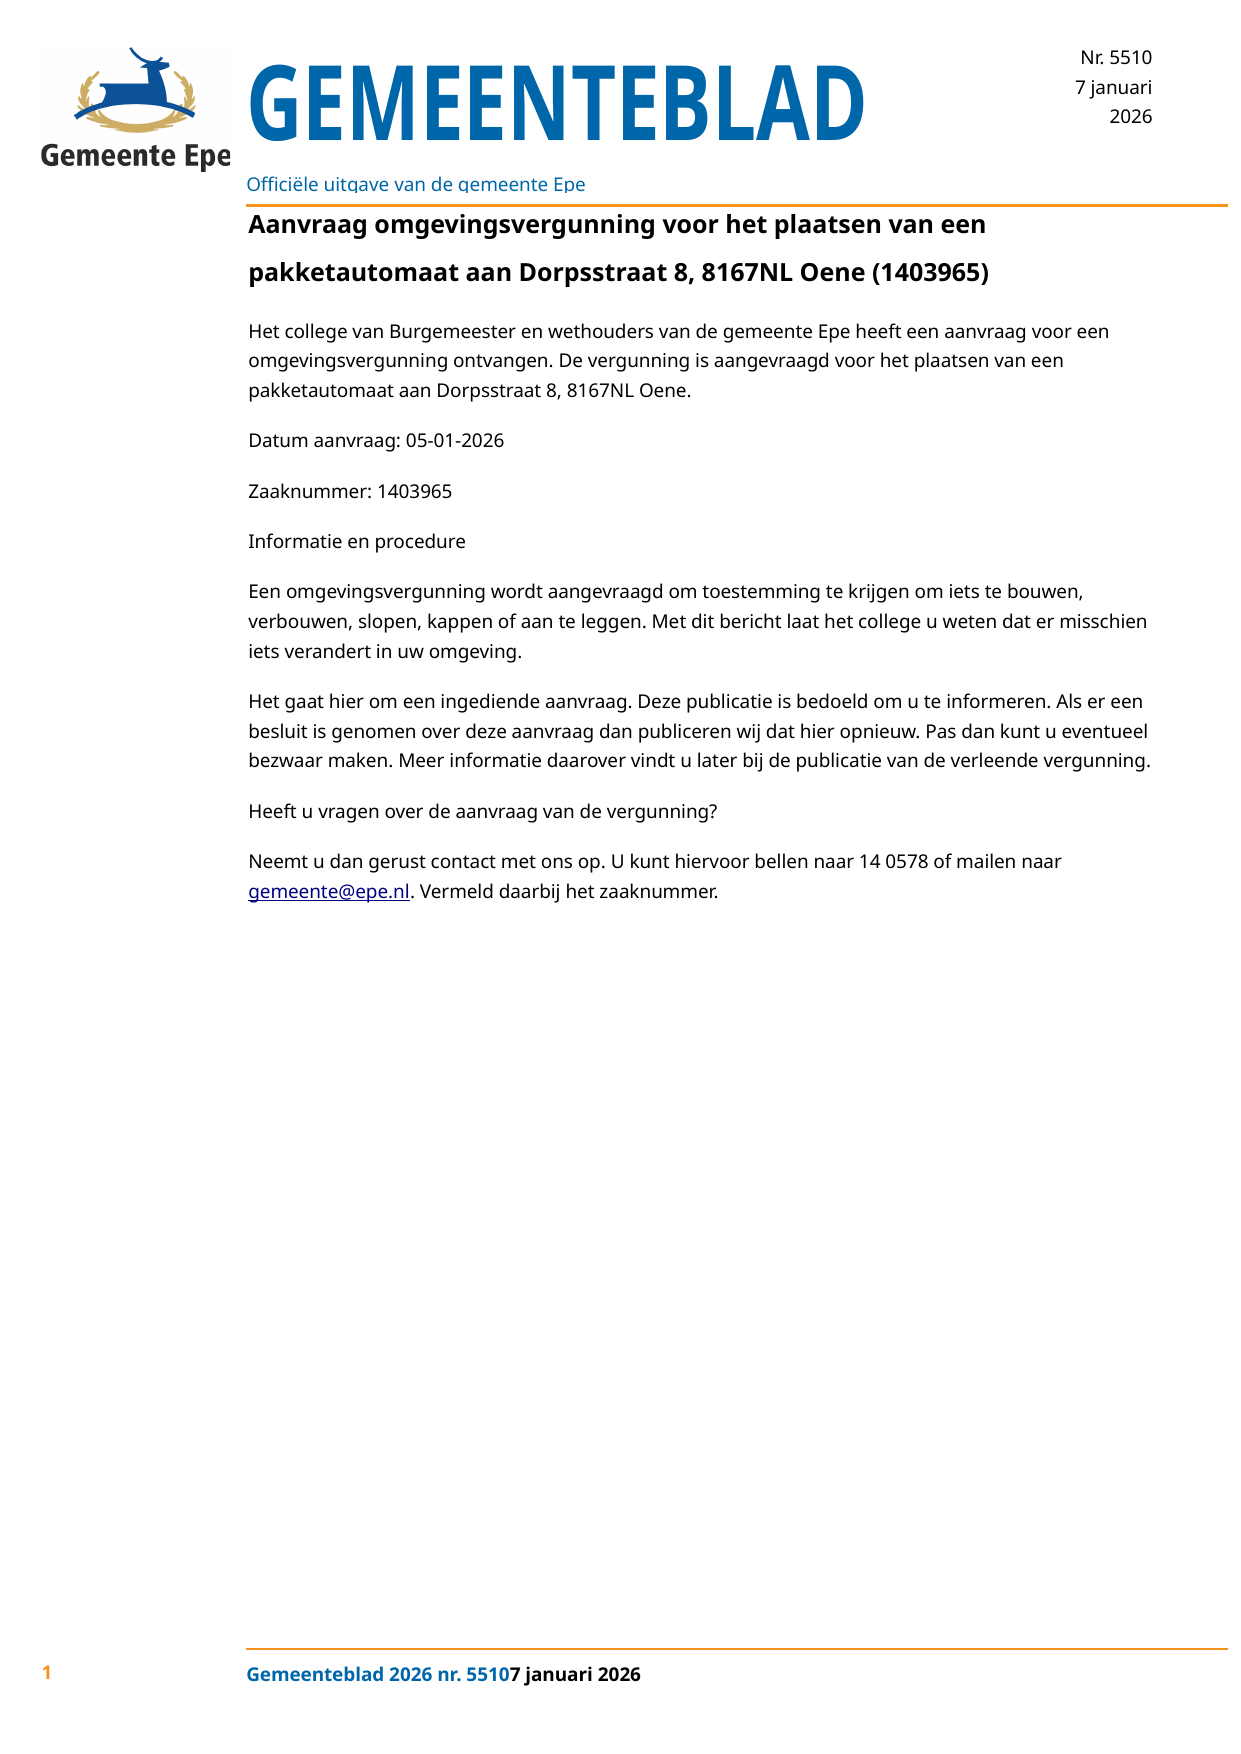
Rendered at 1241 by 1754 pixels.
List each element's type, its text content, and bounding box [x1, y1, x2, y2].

text Een omgevingsvergunning wordt aangevraagd om toestemming te krijgen om iets te bouwen, verbouwen, slopen, kappen of aan te leggen. Met dit bericht laat het college u weten dat er misschien iets verandert in uw omgeving. [248, 579, 1152, 664]
text Neemt u dan gerust contact met ons op. U kunt hiervoor bellen naar 14 0578 of mailen naar gemeente@epe.nl. Vermeld daarbij het zaaknummer. [248, 848, 1152, 904]
text Zaaknummer: 1403965 [248, 478, 1152, 504]
text Datum aanvraag: 05-01-2026 [248, 427, 1152, 453]
text Heeft u vragen over de aanvraag van de vergunning? [248, 798, 1152, 824]
text Het gaat hier om een ingediende aanvraag. Deze publicatie is bedoeld om u te informeren. Als er een besluit is genomen over deze aanvraag dan publiceren wij dat hier opnieuw. Pas dan kunt u eventueel bezwaar maken. Meer informatie daarover vindt u later bij de publicatie van de verleende vergunning. [248, 688, 1152, 773]
text Informatie en procedure [248, 528, 1152, 554]
picture [41, 47, 231, 172]
text Het college van Burgemeester en wethouders van de gemeente Epe heeft een aanvraag voor een omgevingsvergunning ontvangen. De vergunning is aangevraagd voor het plaatsen van een pakketautomaat aan Dorpsstraat 8, 8167NL Oene. [248, 318, 1152, 403]
text Aanvraag omgevingsvergunning voor het plaatsen van een pakketautomaat aan Dorpsstraat 8, 8167NL Oene (1403965) [248, 207, 1152, 288]
